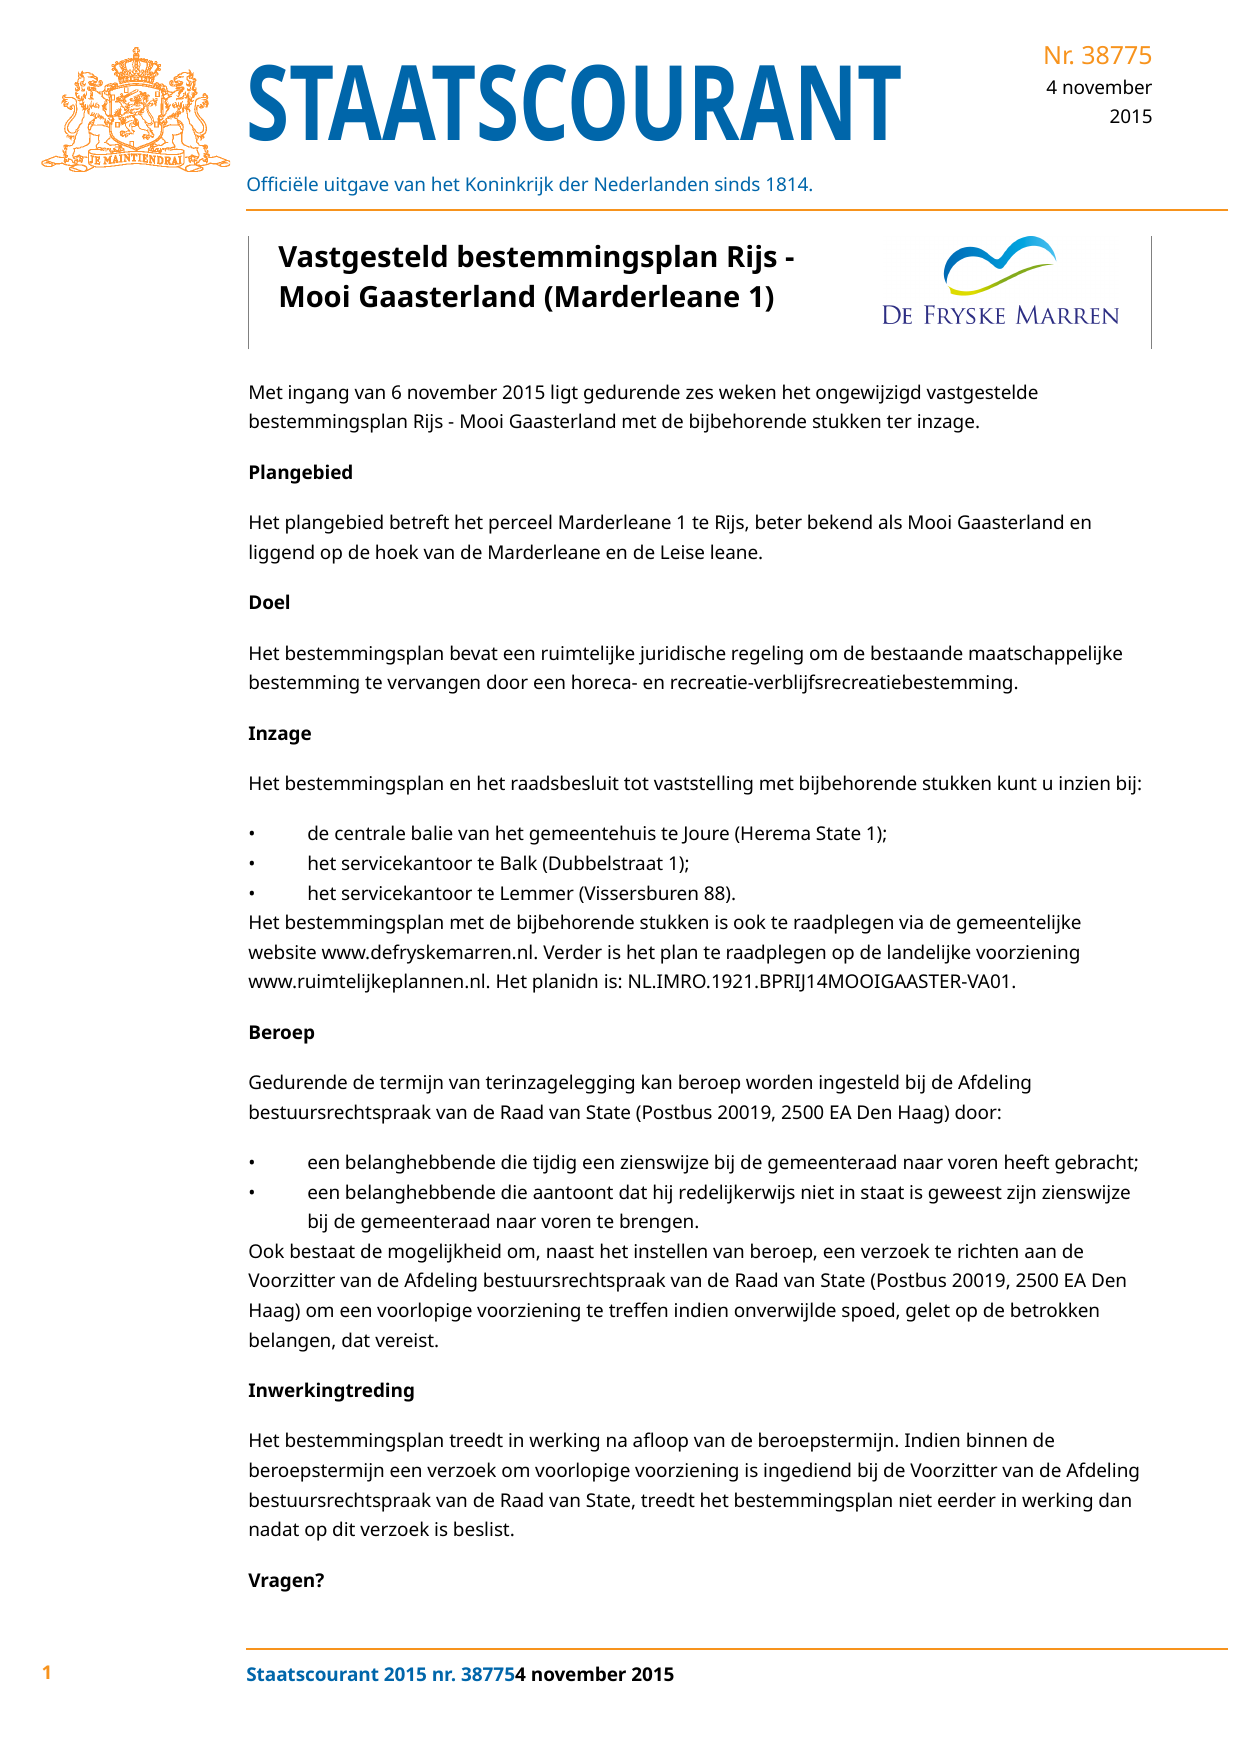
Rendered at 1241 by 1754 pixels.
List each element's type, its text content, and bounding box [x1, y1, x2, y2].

text Het bestemmingsplan treedt in werking na afloop van de beroepstermijn. Indien binnen de beroepstermijn een verzoek om voorlopige voorziening is ingediend bij de Voorzitter van de Afdeling bestuursrechtspraak van de Raad van State, treedt het bestemmingsplan niet eerder in werking dan nadat op dit verzoek is beslist. [248, 1428, 1152, 1542]
text Ook bestaat de mogelijkheid om, naast het instellen van beroep, een verzoek te richten aan de Voorzitter van de Afdeling bestuursrechtspraak van de Raad van State (Postbus 20019, 2500 EA Den Haag) om een voorlopige voorziening te treffen indien onverwijlde spoed, gelet op de betrokken belangen, dat vereist. [248, 1238, 1152, 1352]
text Gedurende de termijn van terinzagelegging kan beroep worden ingesteld bij de Afdeling bestuursrechtspraak van de Raad van State (Postbus 20019, 2500 EA Den Haag) door: [248, 1069, 1152, 1124]
list een belanghebbende die aantoont dat hij redelijkerwijs niet in staat is geweest zijn zienswijze bij de gemeenteraad naar voren te brengen. [248, 1179, 1152, 1234]
text Met ingang van 6 november 2015 ligt gedurende zes weken het ongewijzigd vastgestelde bestemmingsplan Rijs - Mooi Gaasterland met de bijbehorende stukken ter inzage. [248, 379, 1152, 434]
picture [41, 47, 231, 172]
text Vragen? [248, 1567, 1152, 1592]
text Inzage [248, 720, 1152, 745]
list het servicekantoor te Balk (Dubbelstraat 1); [248, 850, 1152, 876]
text Beroep [248, 1019, 1152, 1044]
table_header [850, 236, 1151, 349]
text Het bestemmingsplan met de bijbehorende stukken is ook te raadplegen via de gemeentelijke website www.defryskemarren.nl. Verder is het plan te raadplegen op de landelijke voorziening www.ruimtelijkeplannen.nl. Het planidn is: NL.IMRO.1921.BPRIJ14MOOIGAASTER-VA01. [248, 909, 1152, 994]
text Doel [248, 589, 1152, 615]
picture [882, 236, 1119, 324]
list een belanghebbende die tijdig een zienswijze bij de gemeenteraad naar voren heeft gebracht; [248, 1149, 1152, 1175]
list het servicekantoor te Lemmer (Vissersburen 88). [248, 880, 1152, 905]
text Het bestemmingsplan bevat een ruimtelijke juridische regeling om de bestaande maatschappelijke bestemming te vervangen door een horeca- en recreatie-verblijfsrecreatiebestemming. [248, 640, 1152, 695]
text Inwerkingtreding [248, 1377, 1152, 1403]
text Het plangebied betreft het perceel Marderleane 1 te Rijs, beter bekend als Mooi Gaasterland en liggend op de hoek van de Marderleane en de Leise leane. [248, 509, 1152, 564]
table_header Vastgesteld bestemmingsplan Rijs - Mooi Gaasterland (Marderleane 1) [249, 236, 850, 349]
list de centrale balie van het gemeentehuis te Joure (Herema State 1); [248, 821, 1152, 846]
text Plangebied [248, 459, 1152, 484]
text Het bestemmingsplan en het raadsbesluit tot vaststelling met bijbehorende stukken kunt u inzien bij: [248, 770, 1152, 796]
